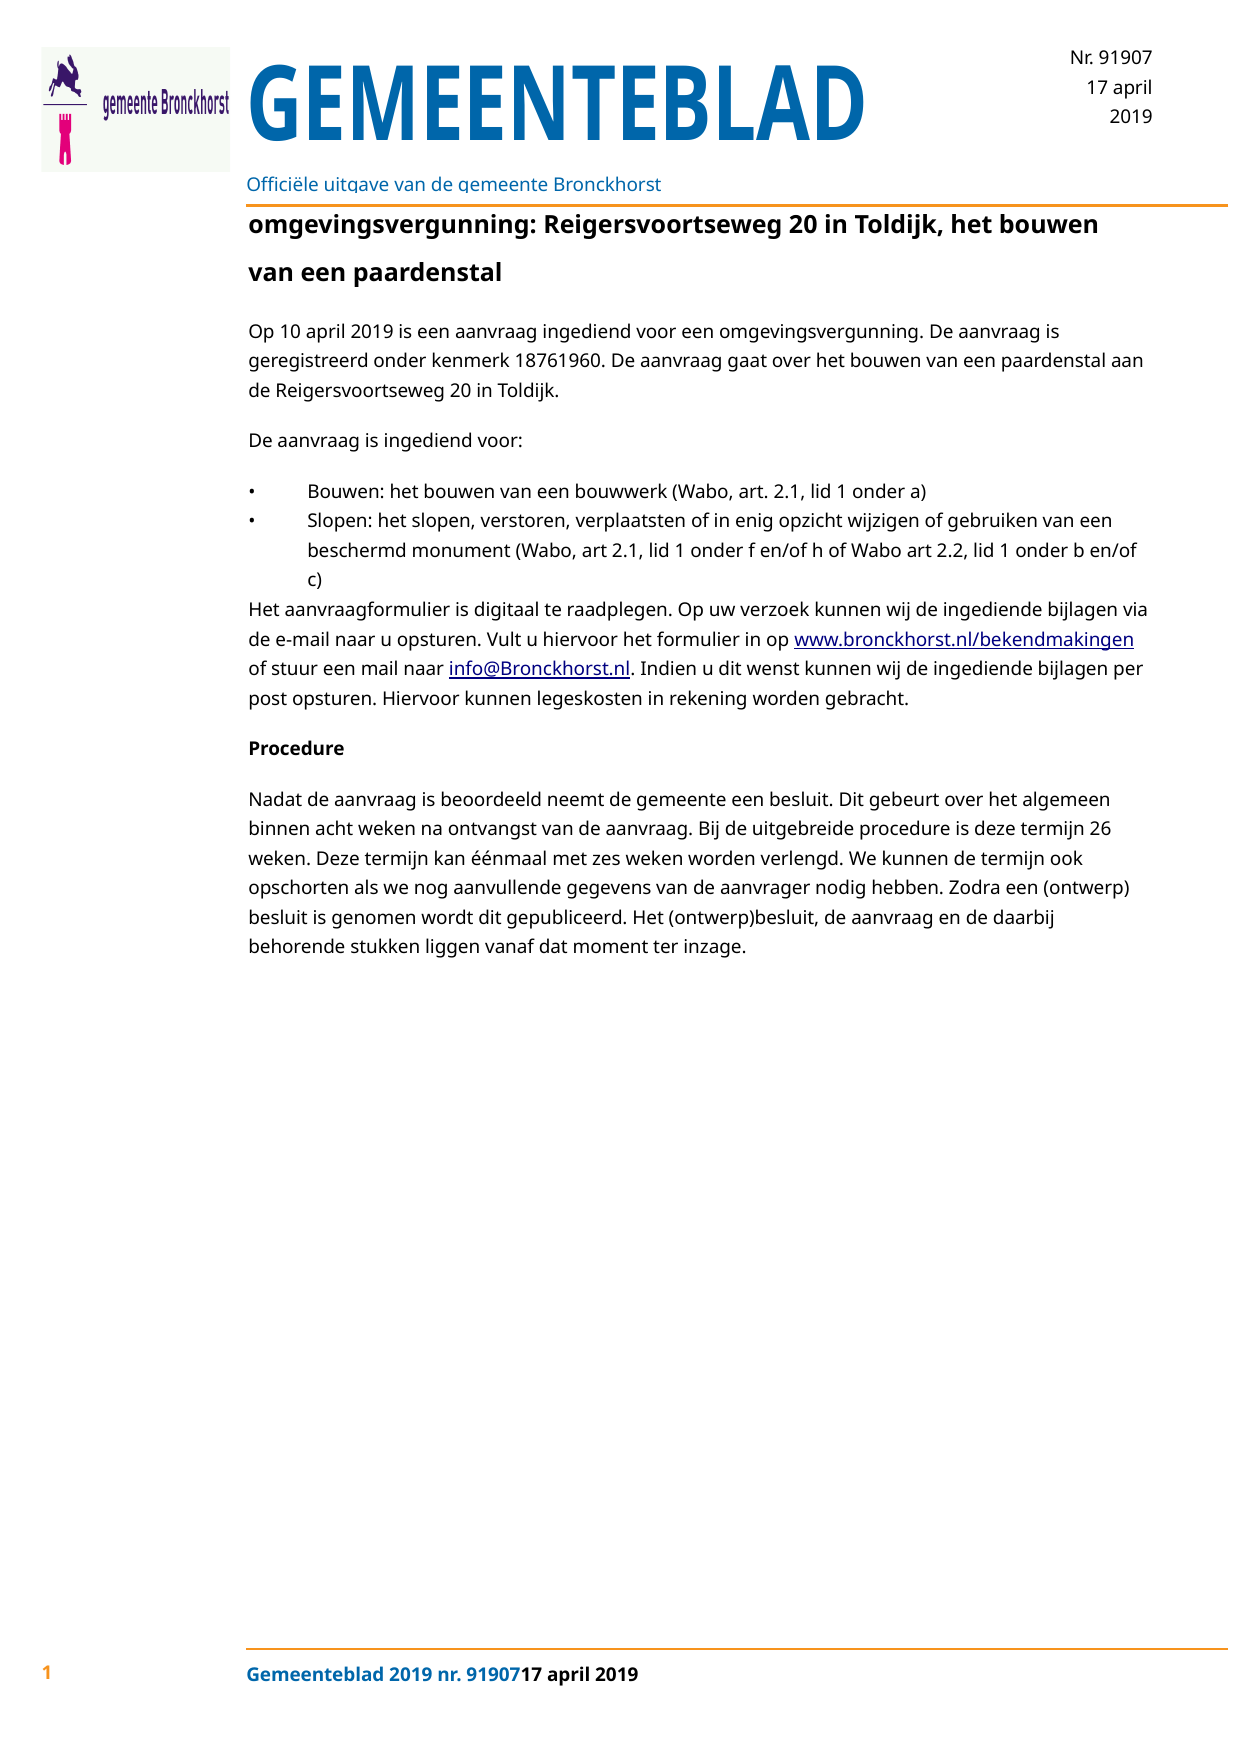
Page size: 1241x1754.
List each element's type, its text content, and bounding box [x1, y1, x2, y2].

text Procedure [248, 735, 1152, 761]
list Slopen: het slopen, verstoren, verplaatsten of in enig opzicht wijzigen of gebruiken van een beschermd monument (Wabo, art 2.1, lid 1 onder f en/of h of Wabo art 2.2, lid 1 onder b en/of c) [248, 507, 1152, 592]
text Op 10 april 2019 is een aanvraag ingediend voor een omgevingsvergunning. De aanvraag is geregistreerd onder kenmerk 18761960. De aanvraag gaat over het bouwen van een paardenstal aan de Reigersvoortseweg 20 in Toldijk. [248, 318, 1152, 403]
text De aanvraag is ingediend voor: [248, 427, 1152, 453]
picture [41, 47, 231, 172]
text omgevingsvergunning: Reigersvoortseweg 20 in Toldijk, het bouwen van een paardenstal [248, 207, 1152, 288]
text Het aanvraagformulier is digitaal te raadplegen. Op uw verzoek kunnen wij de ingediende bijlagen via de e-mail naar u opsturen. Vult u hiervoor het formulier in op www.bronckhorst.nl/bekendmakingen of stuur een mail naar info@Bronckhorst.nl. Indien u dit wenst kunnen wij de ingediende bijlagen per post opsturen. Hiervoor kunnen legeskosten in rekening worden gebracht. [248, 596, 1152, 711]
list Bouwen: het bouwen van een bouwwerk (Wabo, art. 2.1, lid 1 onder a) [248, 478, 1152, 504]
text Nadat de aanvraag is beoordeeld neemt de gemeente een besluit. Dit gebeurt over het algemeen binnen acht weken na ontvangst van de aanvraag. Bij de uitgebreide procedure is deze termijn 26 weken. Deze termijn kan éénmaal met zes weken worden verlengd. We kunnen de termijn ook opschorten als we nog aanvullende gegevens van de aanvrager nodig hebben. Zodra een (ontwerp) besluit is genomen wordt dit gepubliceerd. Het (ontwerp)besluit, de aanvraag en de daarbij behorende stukken liggen vanaf dat moment ter inzage. [248, 786, 1152, 959]
